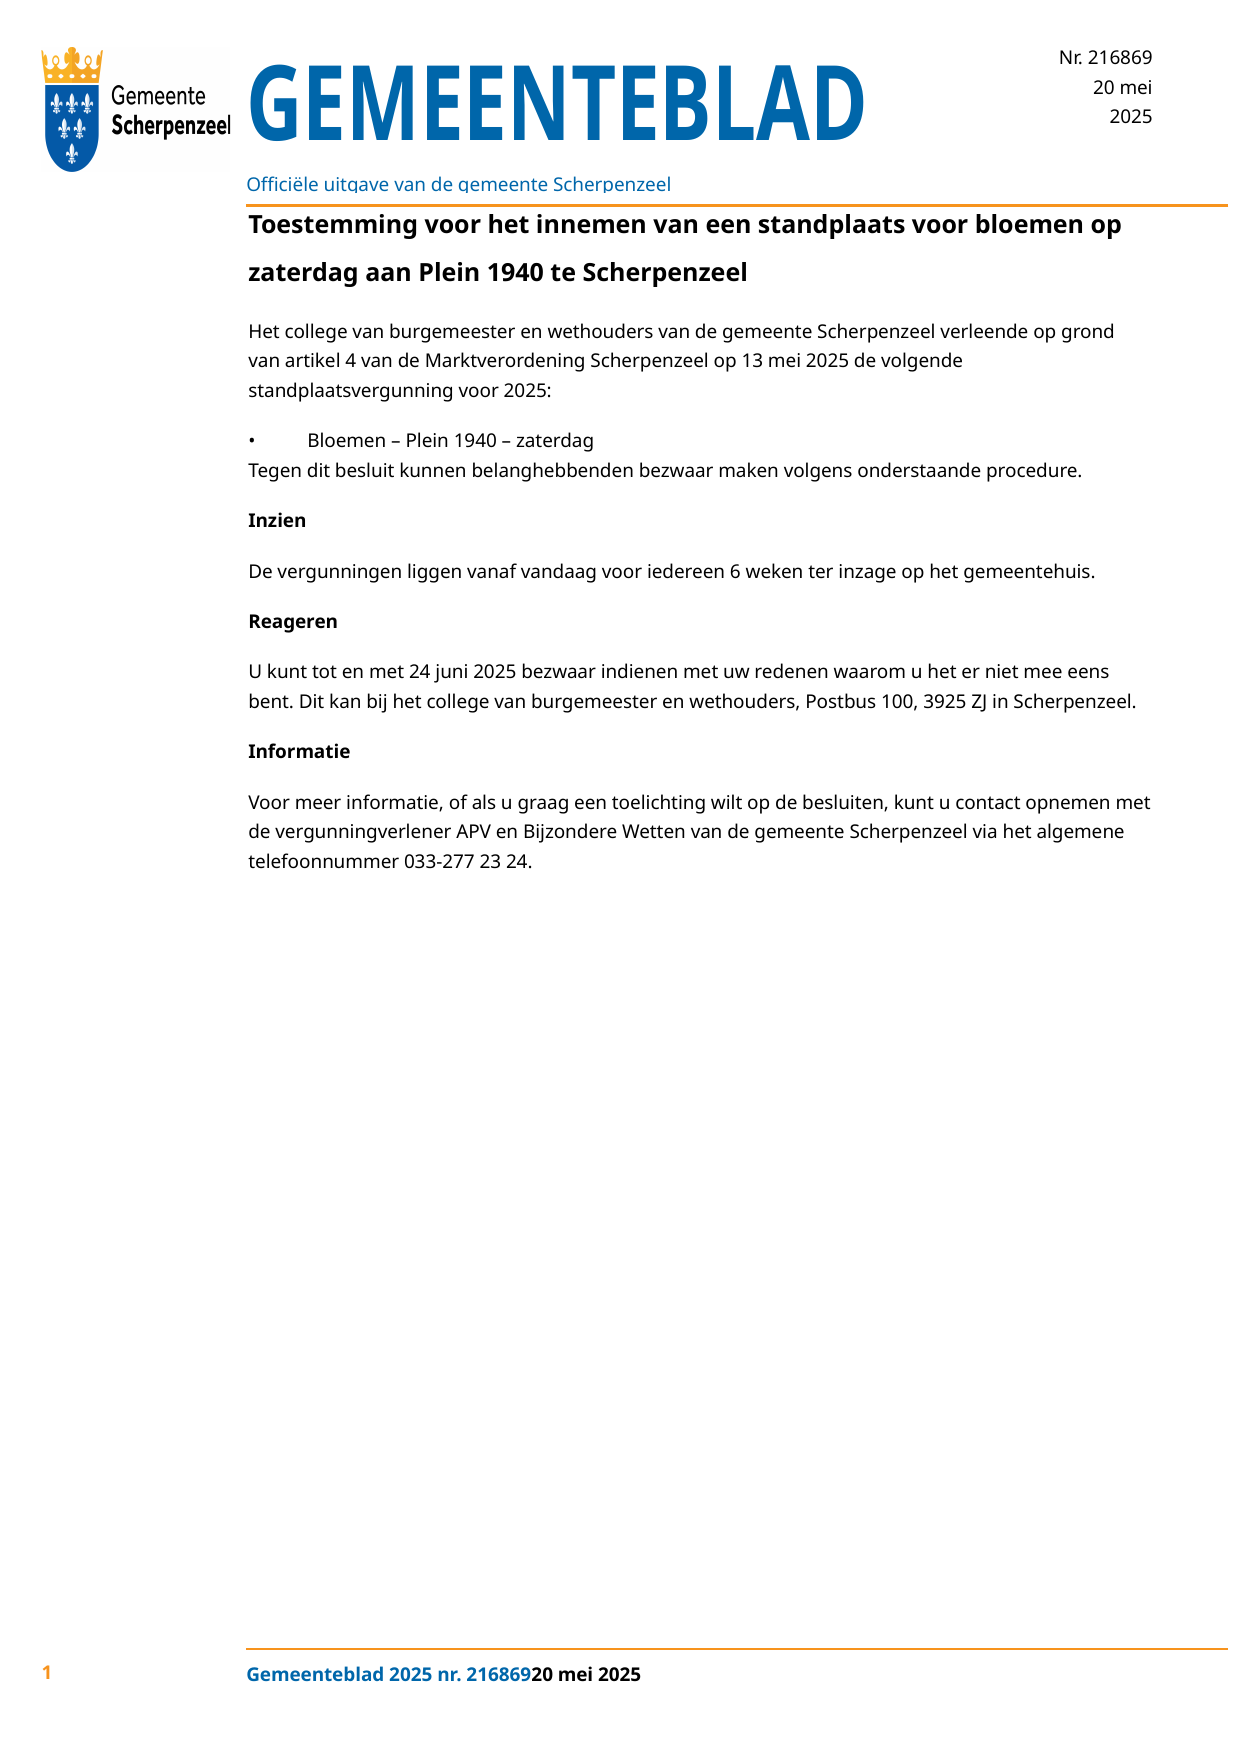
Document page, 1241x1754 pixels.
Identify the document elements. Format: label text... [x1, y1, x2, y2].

text Reageren [248, 608, 1152, 634]
text De vergunningen liggen vanaf vandaag voor iedereen 6 weken ter inzage op het gemeentehuis. [248, 558, 1152, 584]
text Toestemming voor het innemen van een standplaats voor bloemen op zaterdag aan Plein 1940 te Scherpenzeel [248, 207, 1152, 288]
text Tegen dit besluit kunnen belanghebbenden bezwaar maken volgens onderstaande procedure. [248, 457, 1152, 483]
text Voor meer informatie, of als u graag een toelichting wilt op de besluiten, kunt u contact opnemen met de vergunningverlener APV en Bijzondere Wetten van de gemeente Scherpenzeel via het algemene telefoonnummer 033-277 23 24. [248, 789, 1152, 874]
text Informatie [248, 739, 1152, 764]
text Inzien [248, 507, 1152, 533]
list Bloemen – Plein 1940 – zaterdag [248, 427, 1152, 453]
text U kunt tot en met 24 juni 2025 bezwaar indienen met uw redenen waarom u het er niet mee eens bent. Dit kan bij het college van burgemeester en wethouders, Postbus 100, 3925 ZJ in Scherpenzeel. [248, 659, 1152, 714]
picture [41, 47, 231, 172]
text Het college van burgemeester en wethouders van de gemeente Scherpenzeel verleende op grond van artikel 4 van de Marktverordening Scherpenzeel op 13 mei 2025 de volgende standplaatsvergunning voor 2025: [248, 318, 1152, 403]
